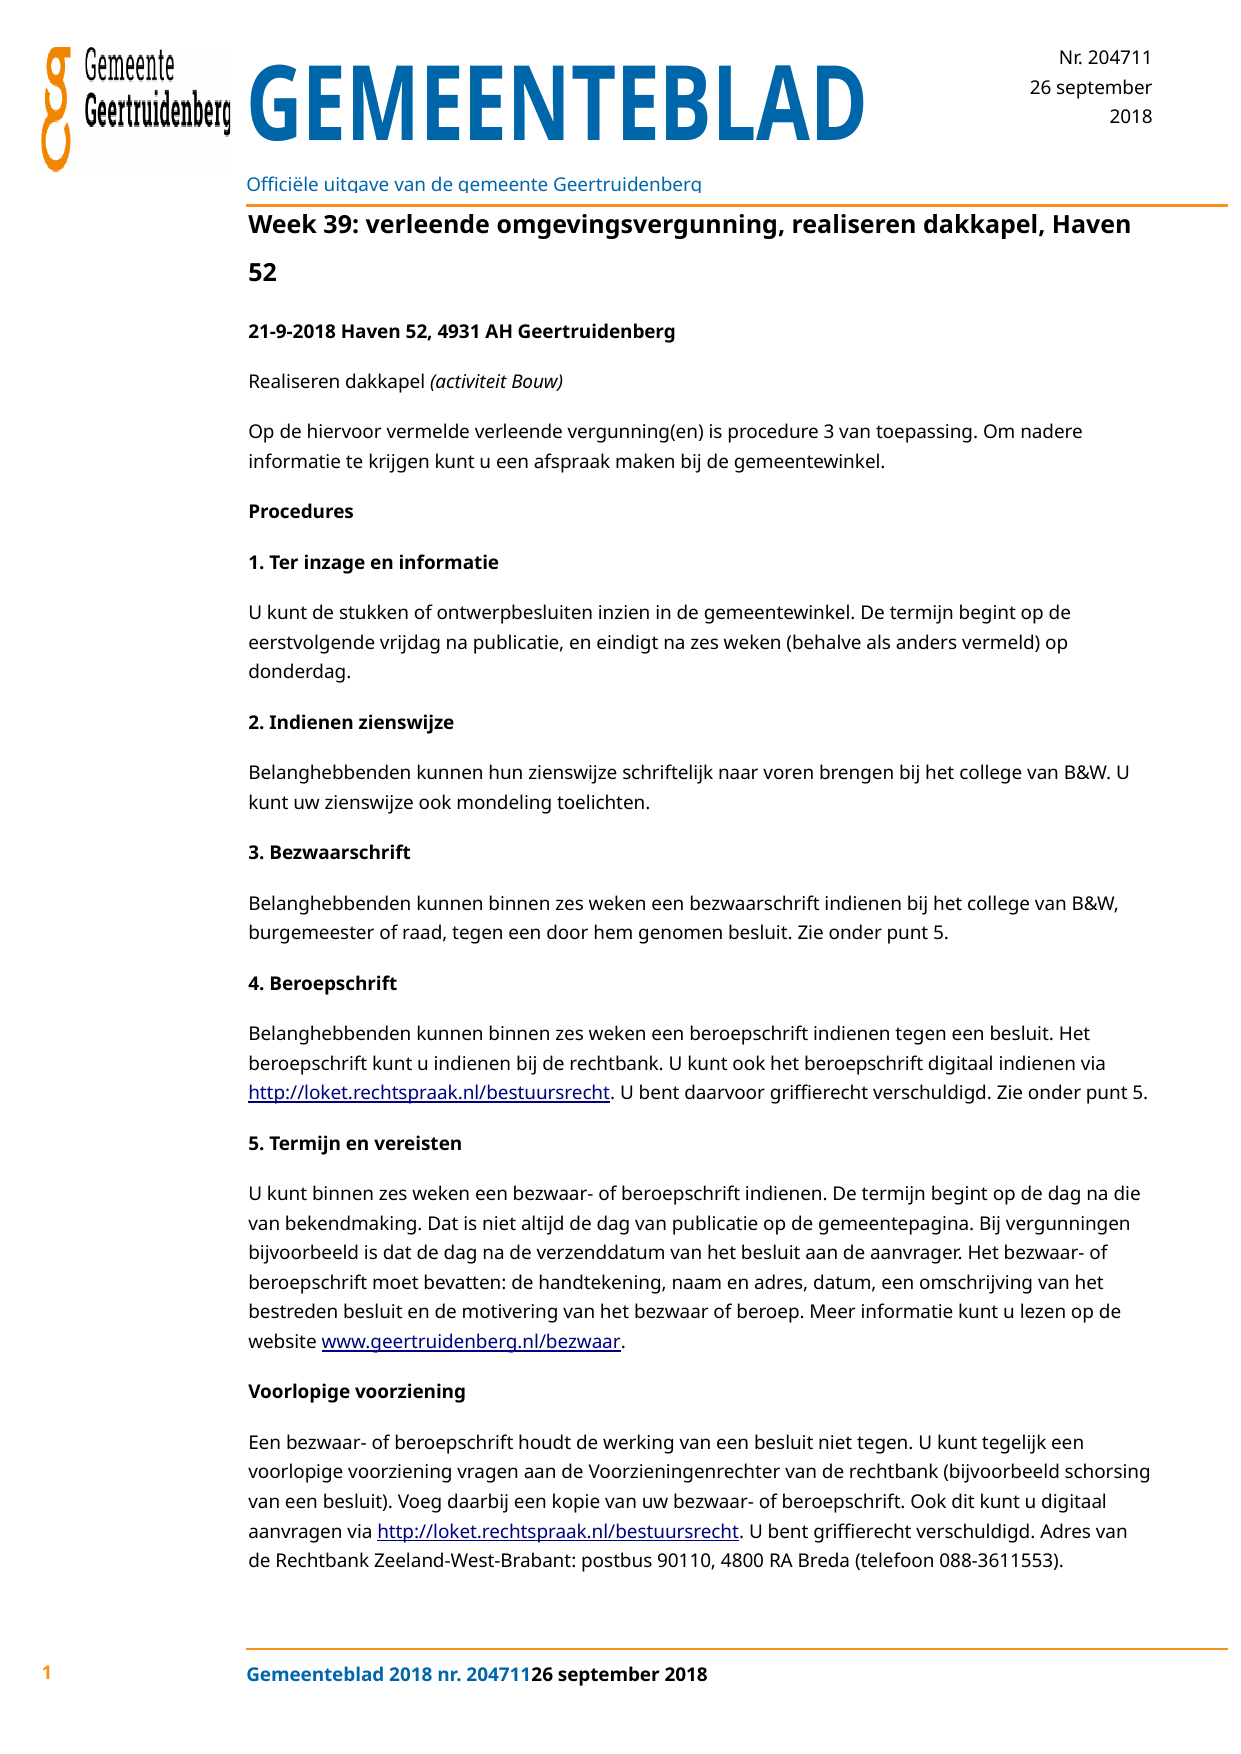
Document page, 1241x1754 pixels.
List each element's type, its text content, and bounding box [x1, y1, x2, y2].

text Belanghebbenden kunnen binnen zes weken een beroepschrift indienen tegen een besluit. Het beroepschrift kunt u indienen bij de rechtbank. U kunt ook het beroepschrift digitaal indienen via http://loket.rechtspraak.nl/bestuursrecht. U bent daarvoor griffierecht verschuldigd. Zie onder punt 5. [248, 1020, 1152, 1105]
text Realiseren dakkapel (activiteit Bouw) [248, 368, 1152, 394]
text 3. Bezwaarschrift [248, 839, 1152, 865]
text 5. Termijn en vereisten [248, 1130, 1152, 1156]
picture [41, 47, 231, 172]
text 2. Indienen zienswijze [248, 709, 1152, 735]
text Procedures [248, 499, 1152, 524]
text U kunt de stukken of ontwerpbesluiten inzien in de gemeentewinkel. De termijn begint op de eerstvolgende vrijdag na publicatie, en eindigt na zes weken (behalve als anders vermeld) op donderdag. [248, 599, 1152, 684]
text Belanghebbenden kunnen binnen zes weken een bezwaarschrift indienen bij het college van B&W, burgemeester of raad, tegen een door hem genomen besluit. Zie onder punt 5. [248, 890, 1152, 945]
text U kunt binnen zes weken een bezwaar- of beroepschrift indienen. De termijn begint op de dag na die van bekendmaking. Dat is niet altijd de dag van publicatie op de gemeentepagina. Bij vergunningen bijvoorbeeld is dat de dag na de verzenddatum van het besluit aan de aanvrager. Het bezwaar- of beroepschrift moet bevatten: de handtekening, naam en adres, datum, een omschrijving van het bestreden besluit en de motivering van het bezwaar of beroep. Meer informatie kunt u lezen op de website www.geertruidenberg.nl/bezwaar. [248, 1180, 1152, 1354]
text 21-9-2018 Haven 52, 4931 AH Geertruidenberg [248, 318, 1152, 344]
text Op de hiervoor vermelde verleende vergunning(en) is procedure 3 van toepassing. Om nadere informatie te krijgen kunt u een afspraak maken bij de gemeentewinkel. [248, 419, 1152, 474]
text Belanghebbenden kunnen hun zienswijze schriftelijk naar voren brengen bij het college van B&W. U kunt uw zienswijze ook mondeling toelichten. [248, 759, 1152, 815]
text 1. Ter inzage en informatie [248, 549, 1152, 575]
text 4. Beroepschrift [248, 970, 1152, 996]
text Week 39: verleende omgevingsvergunning, realiseren dakkapel, Haven 52 [248, 207, 1152, 288]
text Voorlopige voorziening [248, 1379, 1152, 1404]
text Een bezwaar- of beroepschrift houdt de werking van een besluit niet tegen. U kunt tegelijk een voorlopige voorziening vragen aan de Voorzieningenrechter van de rechtbank (bijvoorbeeld schorsing van een besluit). Voeg daarbij een kopie van uw bezwaar- of beroepschrift. Ook dit kunt u digitaal aanvragen via http://loket.rechtspraak.nl/bestuursrecht. U bent griffierecht verschuldigd. Adres van de Rechtbank Zeeland-West-Brabant: postbus 90110, 4800 RA Breda (telefoon 088-3611553). [248, 1429, 1152, 1573]
